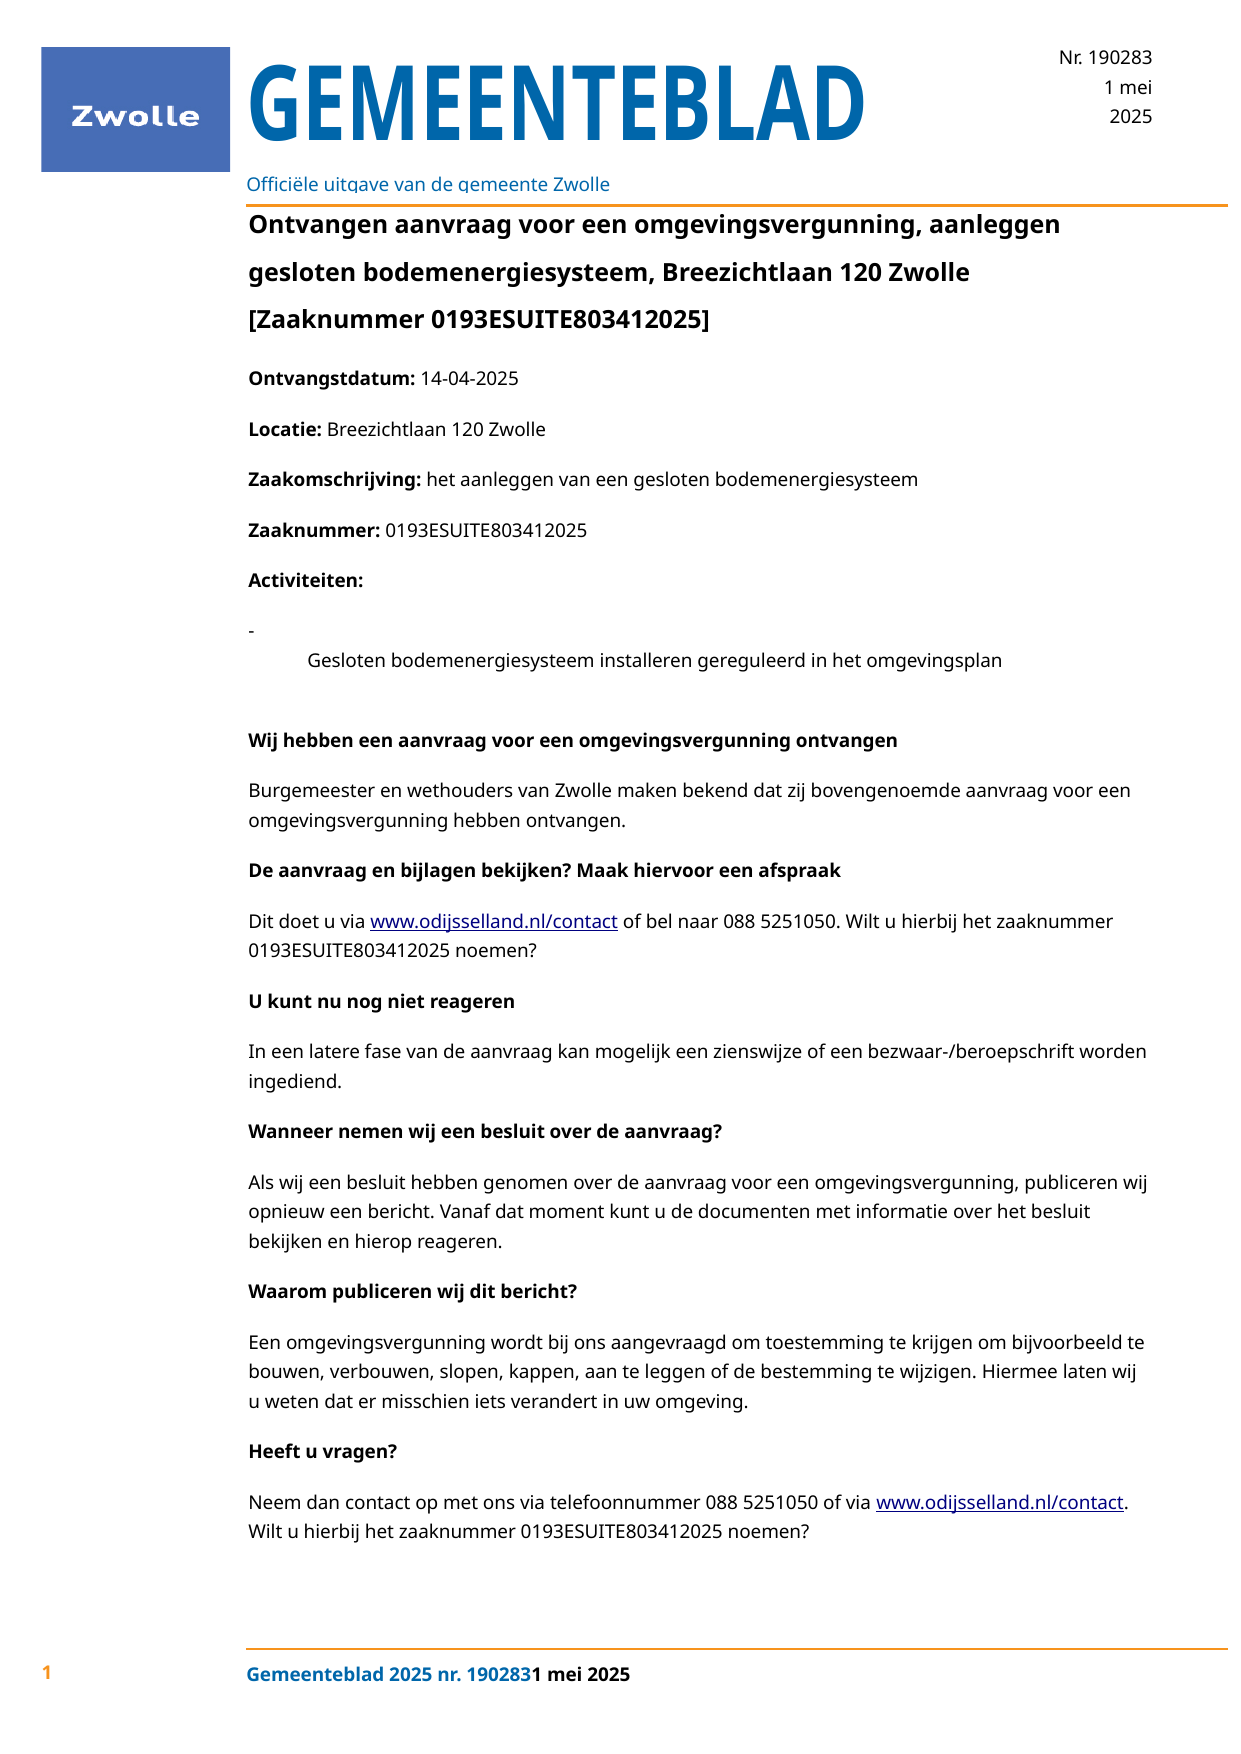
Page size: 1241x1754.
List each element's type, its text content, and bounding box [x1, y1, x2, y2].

text Burgemeester en wethouders van Zwolle maken bekend dat zij bovengenoemde aanvraag voor een omgevingsvergunning hebben ontvangen. [248, 778, 1152, 833]
picture [41, 47, 231, 172]
text Locatie: Breezichtlaan 120 Zwolle [248, 416, 1152, 442]
text Een omgevingsvergunning wordt bij ons aangevraagd om toestemming te krijgen om bijvoorbeeld te bouwen, verbouwen, slopen, kappen, aan te leggen of de bestemming te wijzigen. Hiermee laten wij u weten dat er misschien iets verandert in uw omgeving. [248, 1329, 1152, 1414]
text In een latere fase van de aanvraag kan mogelijk een zienswijze of een bezwaar-/beroepschrift worden ingediend. [248, 1038, 1152, 1094]
text Dit doet u via www.odijsselland.nl/contact of bel naar 088 5251050. Wilt u hierbij het zaaknummer 0193ESUITE803412025 noemen? [248, 908, 1152, 963]
text Wij hebben een aanvraag voor een omgevingsvergunning ontvangen [248, 727, 1152, 753]
text De aanvraag en bijlagen bekijken? Maak hiervoor een afspraak [248, 858, 1152, 883]
text Ontvangen aanvraag voor een omgevingsvergunning, aanleggen gesloten bodemenergiesysteem, Breezichtlaan 120 Zwolle [Zaaknummer 0193ESUITE803412025] [248, 207, 1152, 336]
text Waarom publiceren wij dit bericht? [248, 1278, 1152, 1304]
text Neem dan contact op met ons via telefoonnummer 088 5251050 of via www.odijsselland.nl/contact. Wilt u hierbij het zaaknummer 0193ESUITE803412025 noemen? [248, 1489, 1152, 1544]
text Als wij een besluit hebben genomen over de aanvraag voor een omgevingsvergunning, publiceren wij opnieuw een bericht. Vanaf dat moment kunt u de documenten met informatie over het besluit bekijken en hierop reageren. [248, 1169, 1152, 1254]
text Activiteiten: [248, 567, 1152, 593]
text Heeft u vragen? [248, 1438, 1152, 1464]
text Ontvangstdatum: 14-04-2025 [248, 366, 1152, 391]
text Wanneer nemen wij een besluit over de aanvraag? [248, 1118, 1152, 1144]
text Zaaknummer: 0193ESUITE803412025 [248, 517, 1152, 542]
text Zaakomschrijving: het aanleggen van een gesloten bodemenergiesysteem [248, 466, 1152, 492]
list Gesloten bodemenergiesysteem installeren gereguleerd in het omgevingsplan [248, 647, 1152, 673]
text U kunt nu nog niet reageren [248, 988, 1152, 1014]
